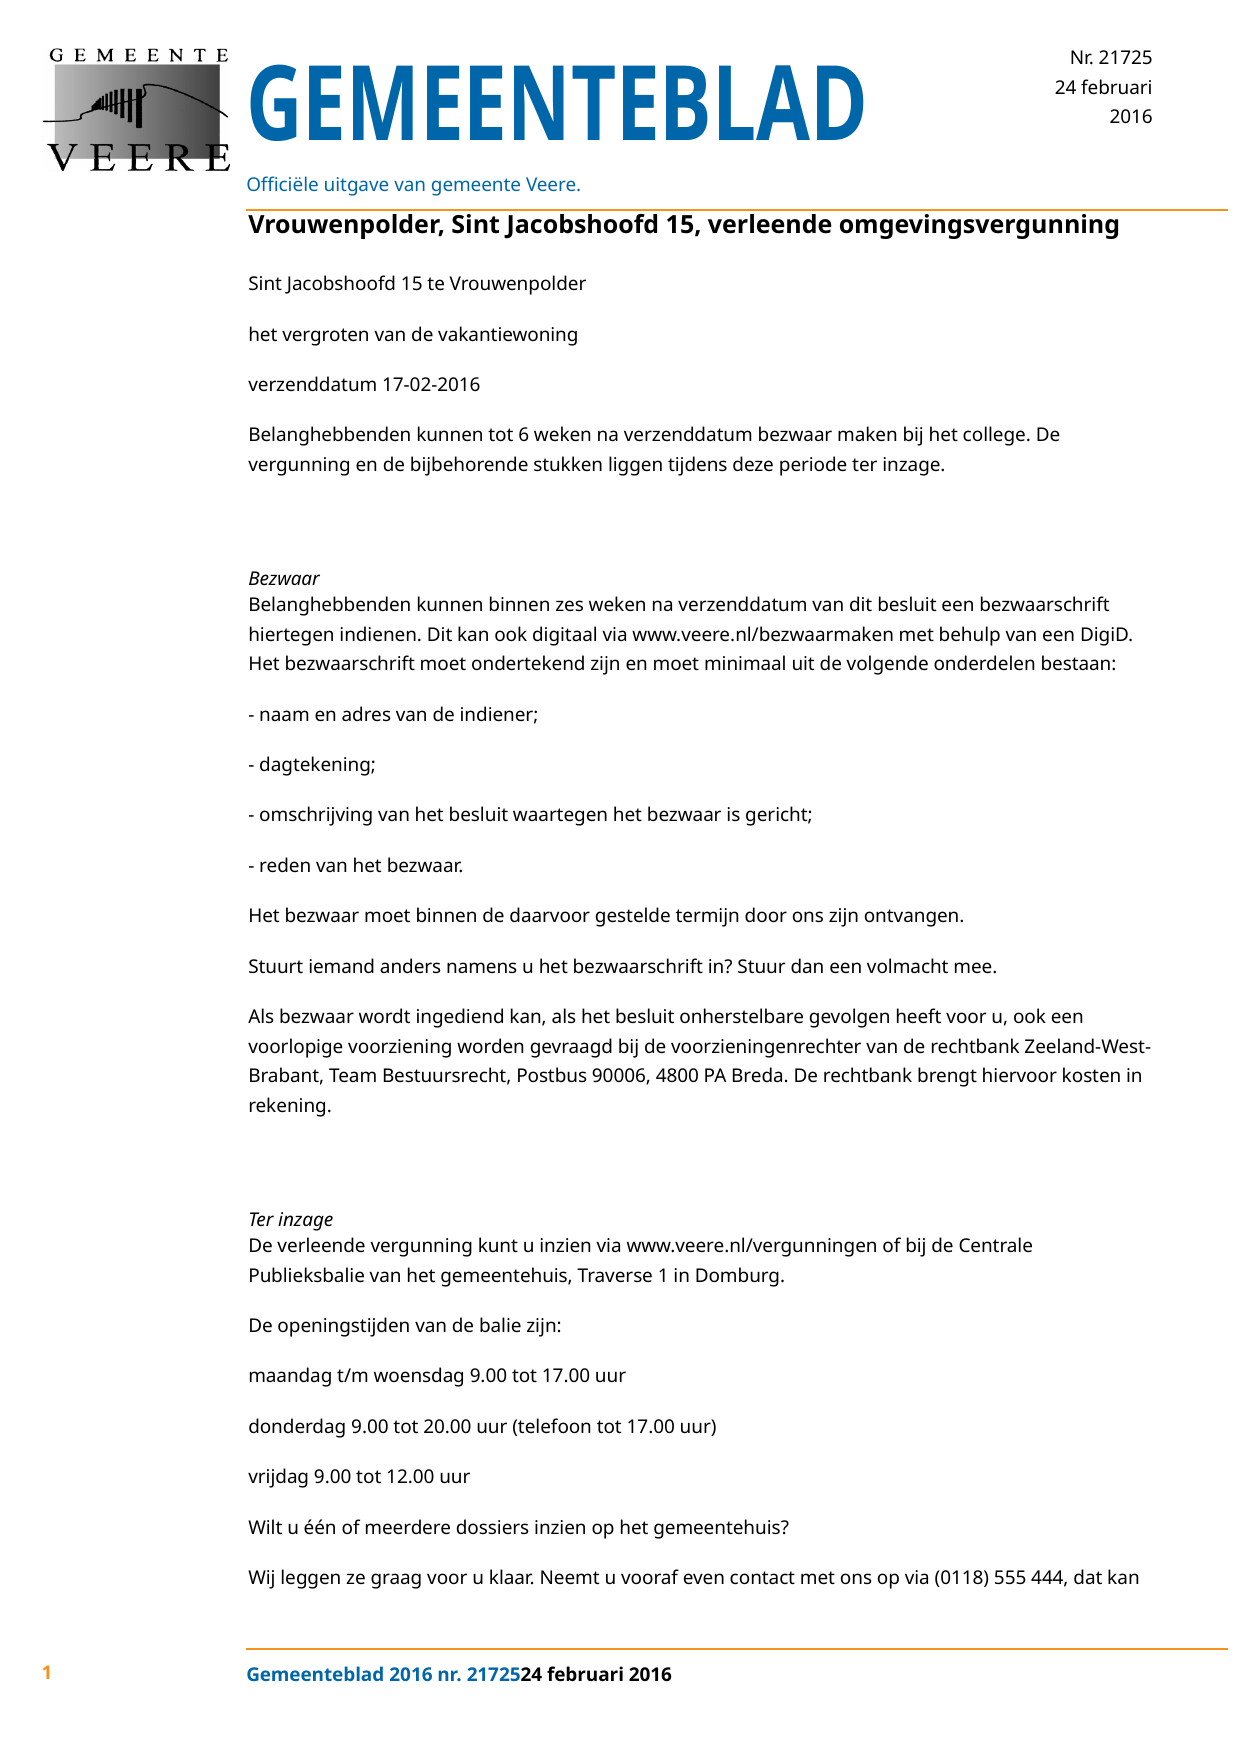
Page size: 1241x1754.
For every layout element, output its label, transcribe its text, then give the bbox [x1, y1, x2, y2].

text Het bezwaar moet binnen de daarvoor gestelde termijn door ons zijn ontvangen. [248, 902, 1152, 928]
text Sint Jacobshoofd 15 te Vrouwenpolder [248, 270, 1152, 296]
text vrijdag 9.00 tot 12.00 uur [248, 1463, 1152, 1489]
text Wij leggen ze graag voor u klaar. Neemt u vooraf even contact met ons op via (0118) 555 444, dat kan [248, 1564, 1152, 1590]
picture [41, 47, 231, 172]
text maandag t/m woensdag 9.00 tot 17.00 uur [248, 1363, 1152, 1388]
text het vergroten van de vakantiewoning [248, 321, 1152, 346]
text Wilt u één of meerdere dossiers inzien op het gemeentehuis? [248, 1514, 1152, 1539]
text Bezwaar [248, 566, 1152, 591]
text Belanghebbenden kunnen binnen zes weken na verzenddatum van dit besluit een bezwaarschrift hiertegen indienen. Dit kan ook digitaal via www.veere.nl/bezwaarmaken met behulp van een DigiD. Het bezwaarschrift moet ondertekend zijn en moet minimaal uit de volgende onderdelen bestaan: [248, 591, 1152, 676]
text - reden van het bezwaar. [248, 852, 1152, 878]
text Stuurt iemand anders namens u het bezwaarschrift in? Stuur dan een volmacht mee. [248, 953, 1152, 979]
text Als bezwaar wordt ingediend kan, als het besluit onherstelbare gevolgen heeft voor u, ook een voorlopige voorziening worden gevraagd bij de voorzieningenrechter van de rechtbank Zeeland-West-Brabant, Team Bestuursrecht, Postbus 90006, 4800 PA Breda. De rechtbank brengt hiervoor kosten in rekening. [248, 1003, 1152, 1118]
text De verleende vergunning kunt u inzien via www.veere.nl/vergunningen of bij de Centrale Publieksbalie van het gemeentehuis, Traverse 1 in Domburg. [248, 1232, 1152, 1287]
text - omschrijving van het besluit waartegen het bezwaar is gericht; [248, 802, 1152, 827]
text verzenddatum 17-02-2016 [248, 371, 1152, 397]
text Ter inzage [248, 1206, 1152, 1232]
text Belanghebbenden kunnen tot 6 weken na verzenddatum bezwaar maken bij het college. De vergunning en de bijbehorende stukken liggen tijdens deze periode ter inzage. [248, 422, 1152, 477]
text - naam en adres van de indiener; [248, 701, 1152, 727]
text - dagtekening; [248, 751, 1152, 777]
text De openingstijden van de balie zijn: [248, 1312, 1152, 1338]
text donderdag 9.00 tot 20.00 uur (telefoon tot 17.00 uur) [248, 1413, 1152, 1439]
text Vrouwenpolder, Sint Jacobshoofd 15, verleende omgevingsvergunning [248, 211, 1152, 241]
